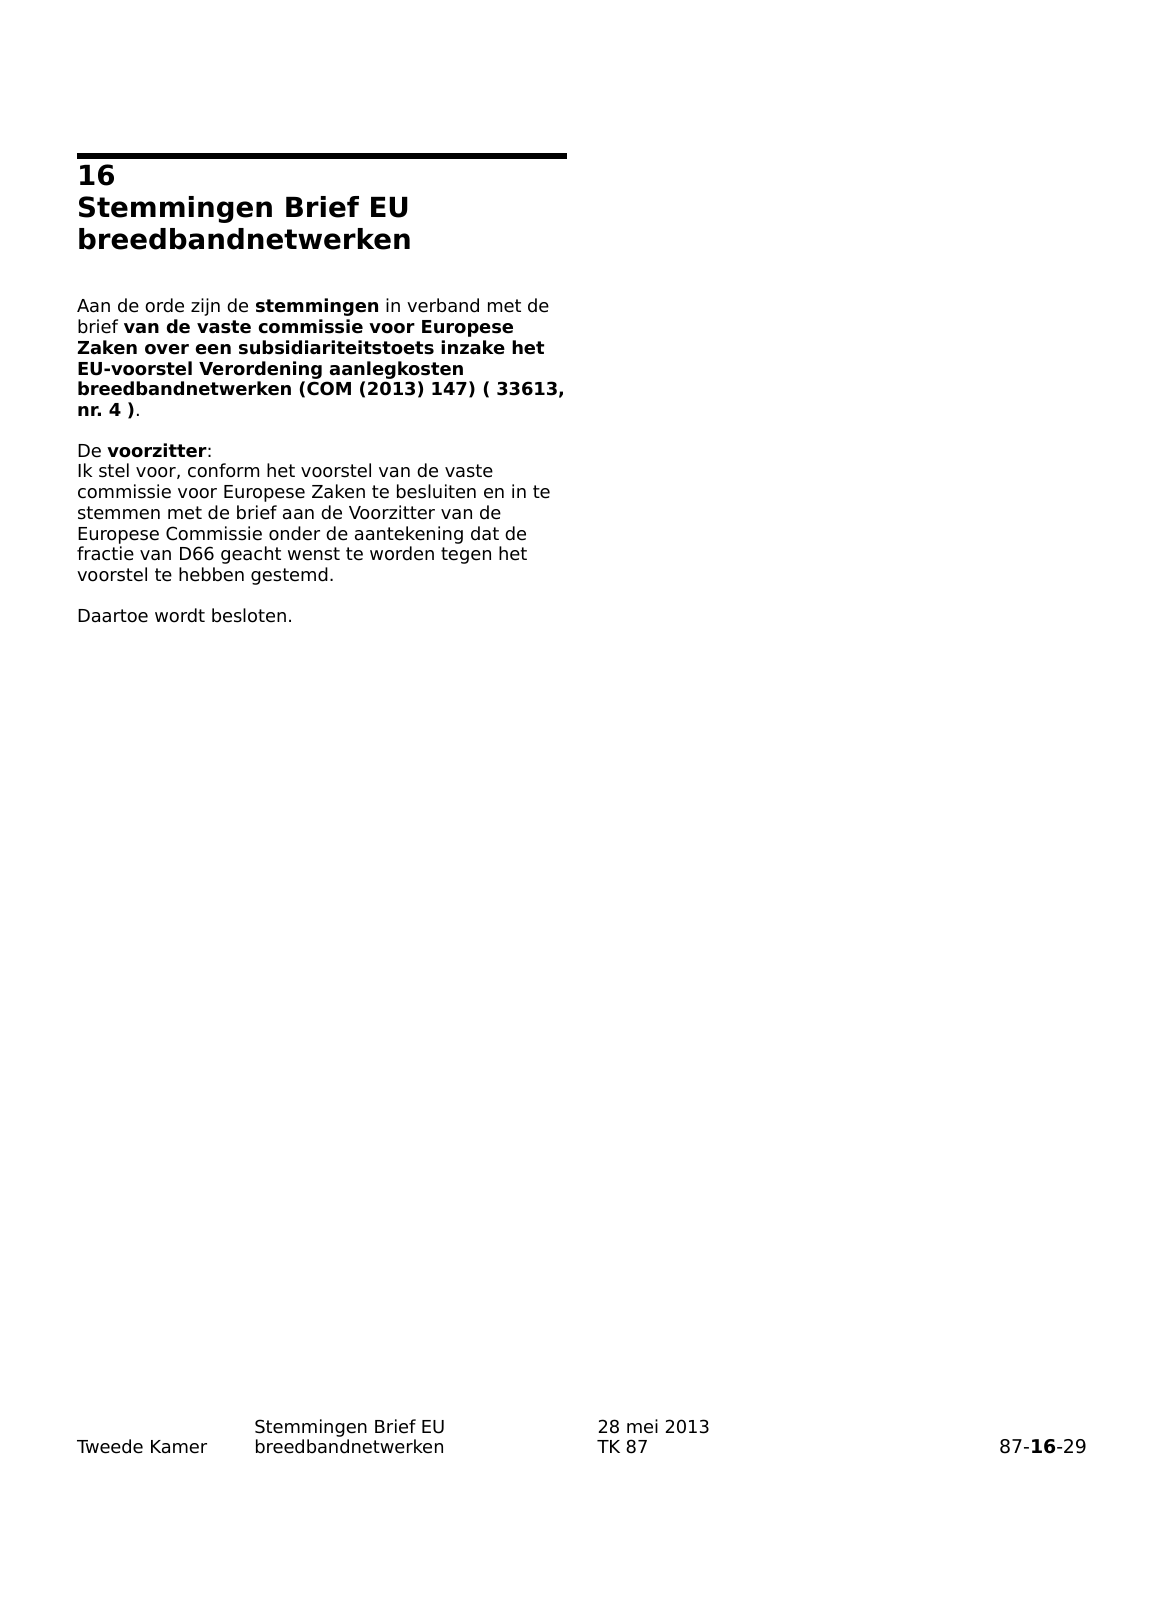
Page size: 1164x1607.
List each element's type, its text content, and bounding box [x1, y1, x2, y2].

text De voorzitter: [77, 441, 567, 461]
text Ik stel voor, conform het voorstel van de vaste commissie voor Europese Zaken te besluiten en in te stemmen met de brief aan de Voorzitter van de Europese Commissie onder de aantekening dat de fractie van D66 geacht wenst te worden tegen het voorstel te hebben gestemd. [77, 461, 567, 586]
text Daartoe wordt besloten. [77, 606, 567, 626]
text Aan de orde zijn de stemmingen in verband met de brief van de vaste commissie voor Europese Zaken over een subsidiariteitstoets inzake het EU-voorstel Verordening aanlegkosten breedbandnetwerken (COM (2013) 147) ( 33613, nr. 4 ). [77, 296, 567, 421]
title 16 Stemmingen Brief EU breedbandnetwerken [77, 159, 567, 256]
